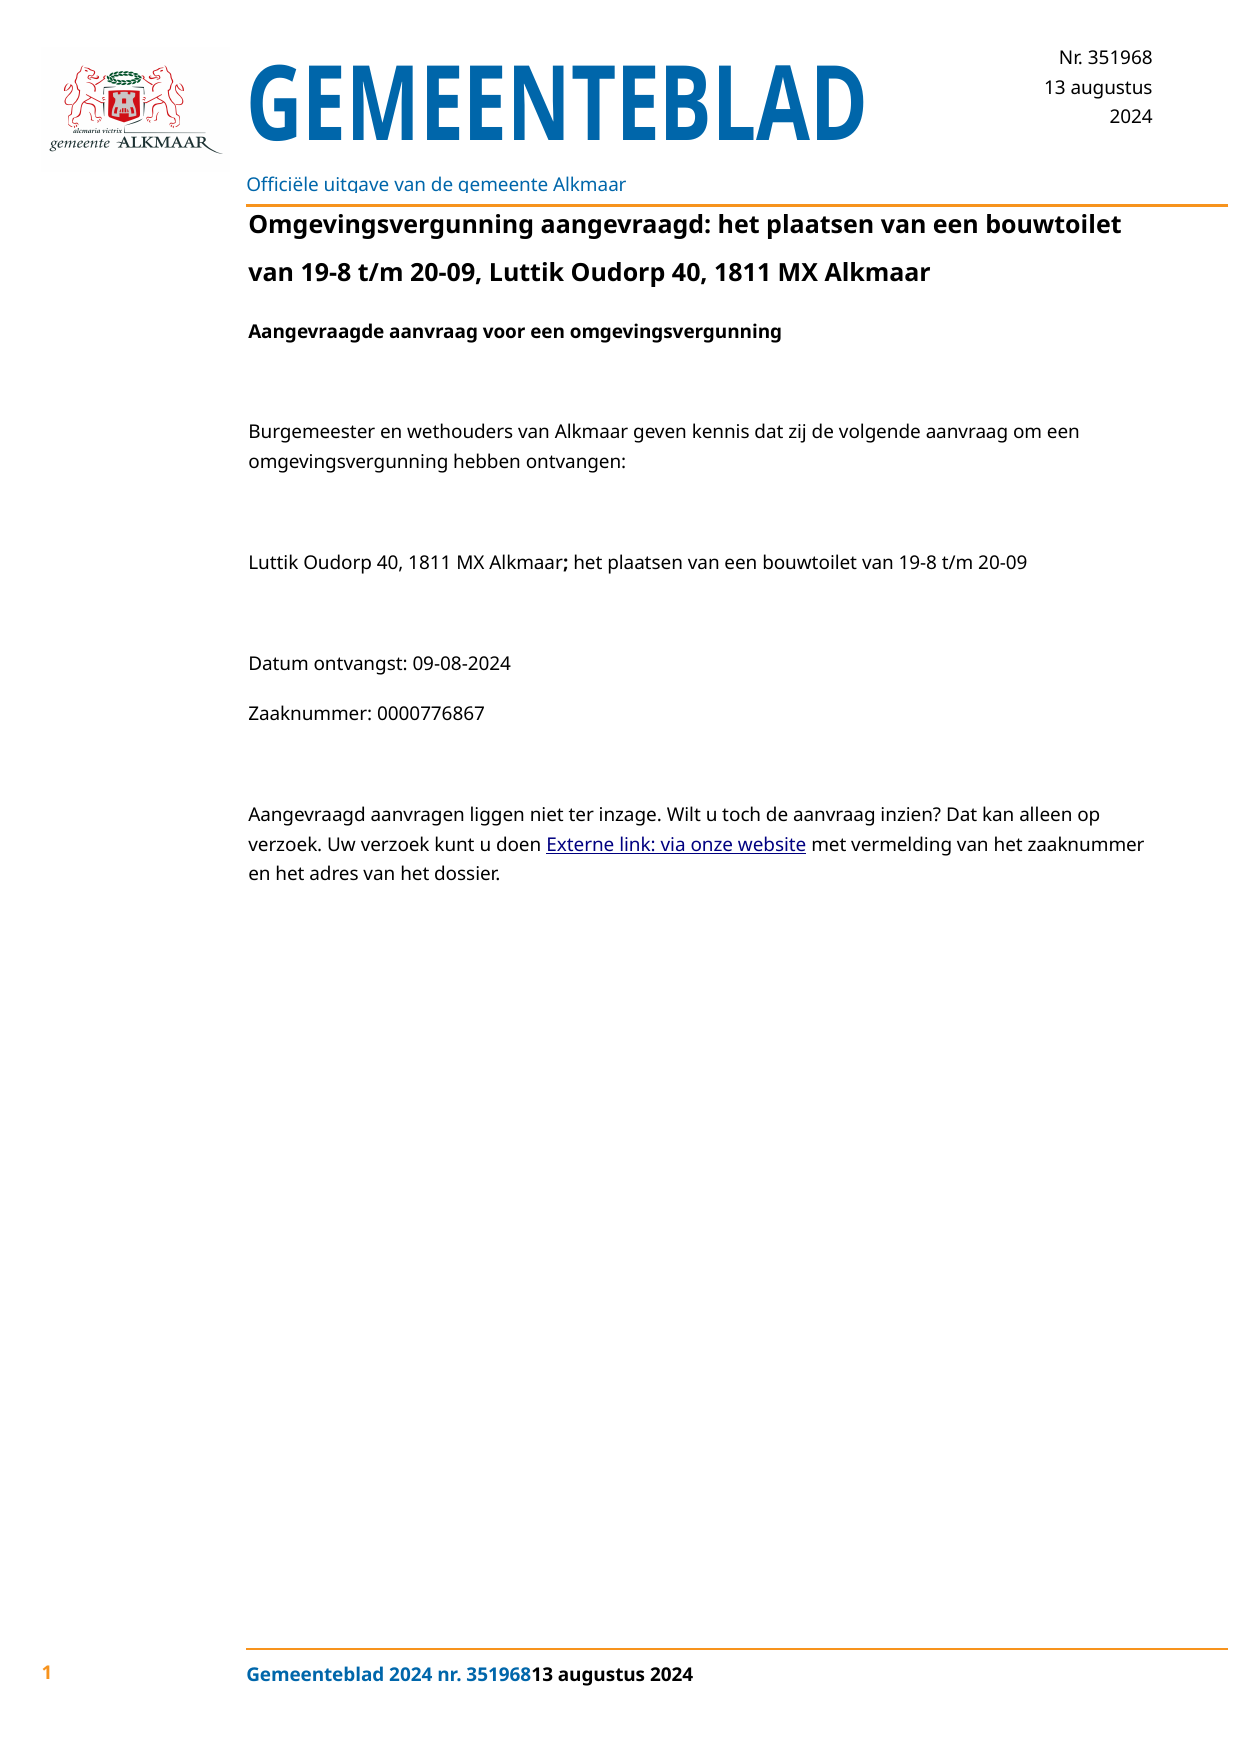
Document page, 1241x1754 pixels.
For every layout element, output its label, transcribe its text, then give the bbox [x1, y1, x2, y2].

text Burgemeester en wethouders van Alkmaar geven kennis dat zij de volgende aanvraag om een omgevingsvergunning hebben ontvangen: [248, 419, 1152, 474]
text Aangevraagd aanvragen liggen niet ter inzage. Wilt u toch de aanvraag inzien? Dat kan alleen op verzoek. Uw verzoek kunt u doen Externe link: via onze website met vermelding van het zaaknummer en het adres van het dossier. [248, 801, 1152, 886]
text Datum ontvangst: 09-08-2024 [248, 650, 1152, 676]
text Aangevraagde aanvraag voor een omgevingsvergunning [248, 318, 1152, 344]
text Zaaknummer: 0000776867 [248, 700, 1152, 726]
text Luttik Oudorp 40, 1811 MX Alkmaar; het plaatsen van een bouwtoilet van 19-8 t/m 20-09 [248, 549, 1152, 575]
text Omgevingsvergunning aangevraagd: het plaatsen van een bouwtoilet van 19-8 t/m 20-09, Luttik Oudorp 40, 1811 MX Alkmaar [248, 207, 1152, 288]
picture [41, 47, 231, 172]
